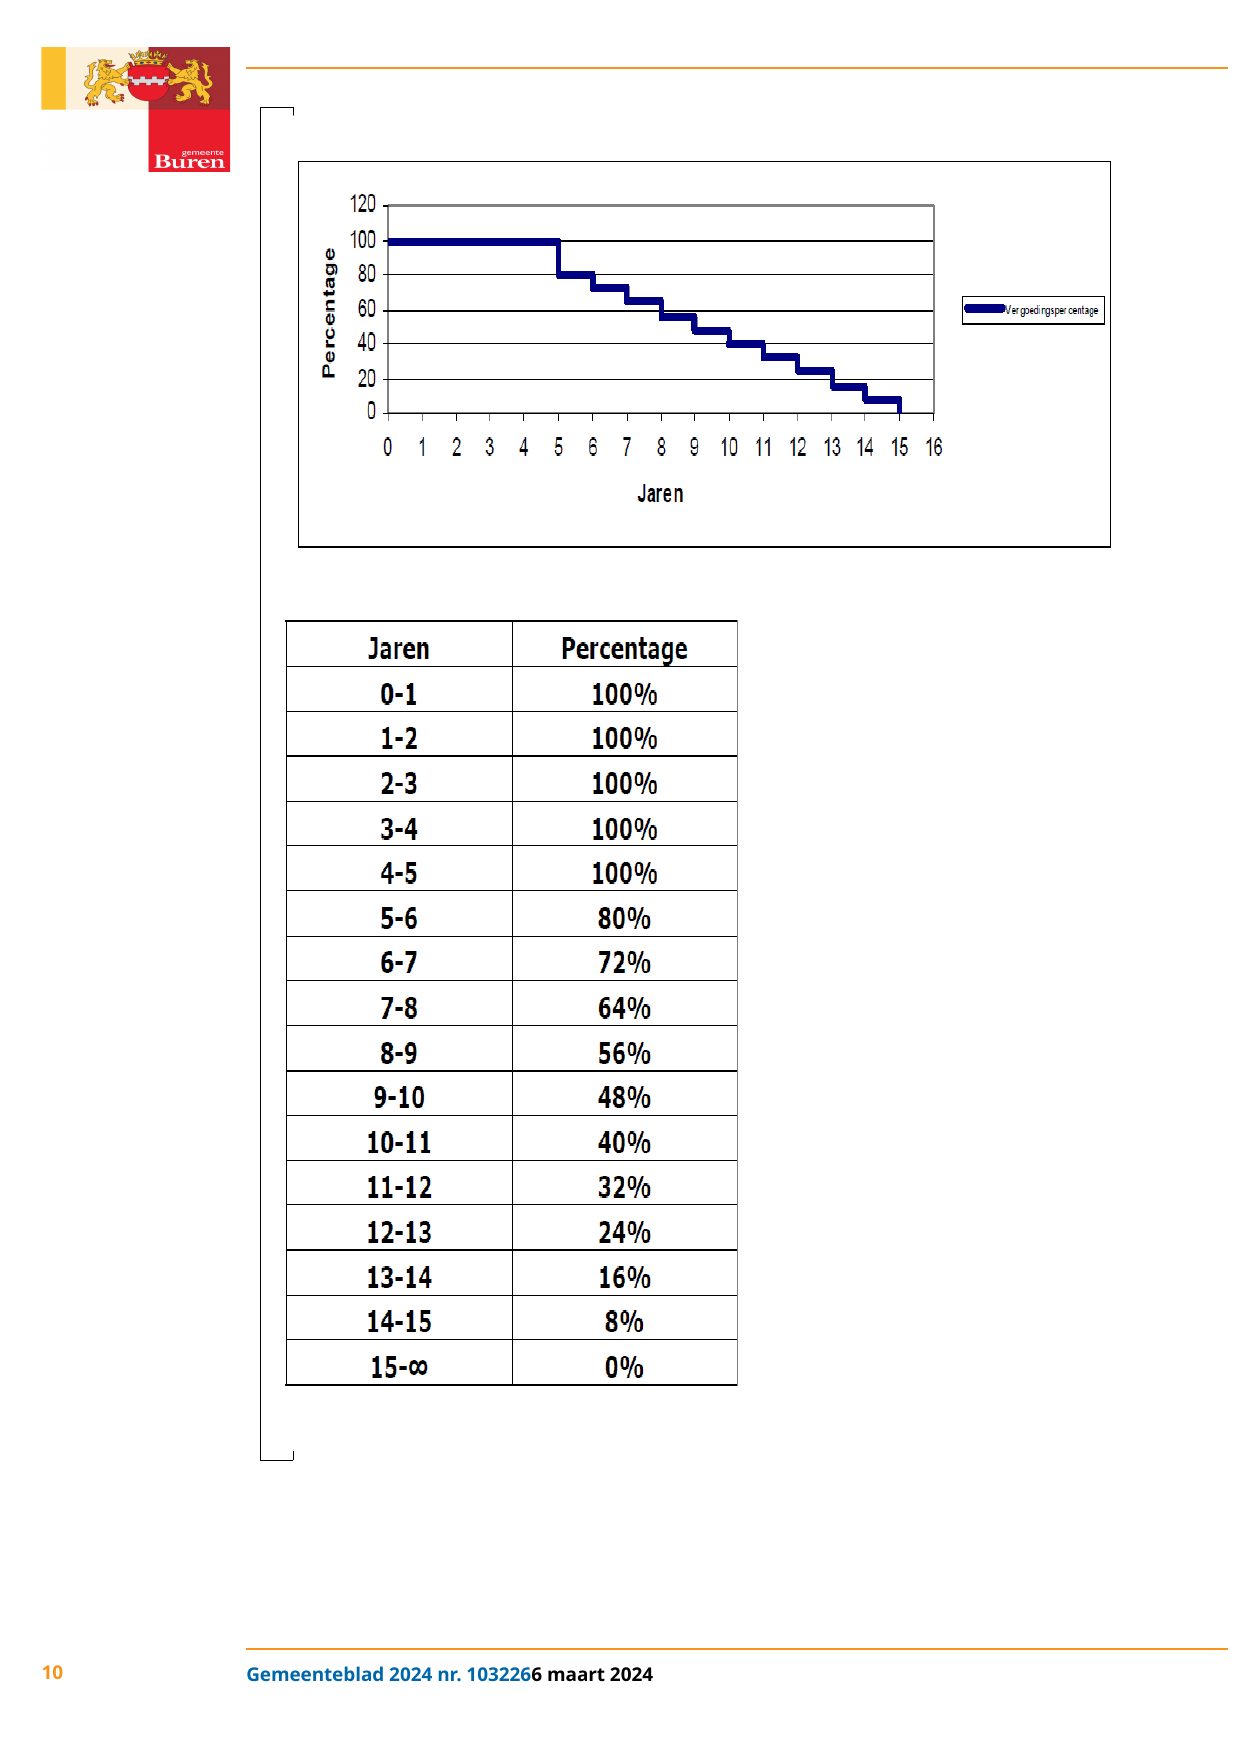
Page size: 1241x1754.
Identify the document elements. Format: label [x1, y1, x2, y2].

picture [41, 47, 231, 172]
picture [268, 115, 1173, 1451]
